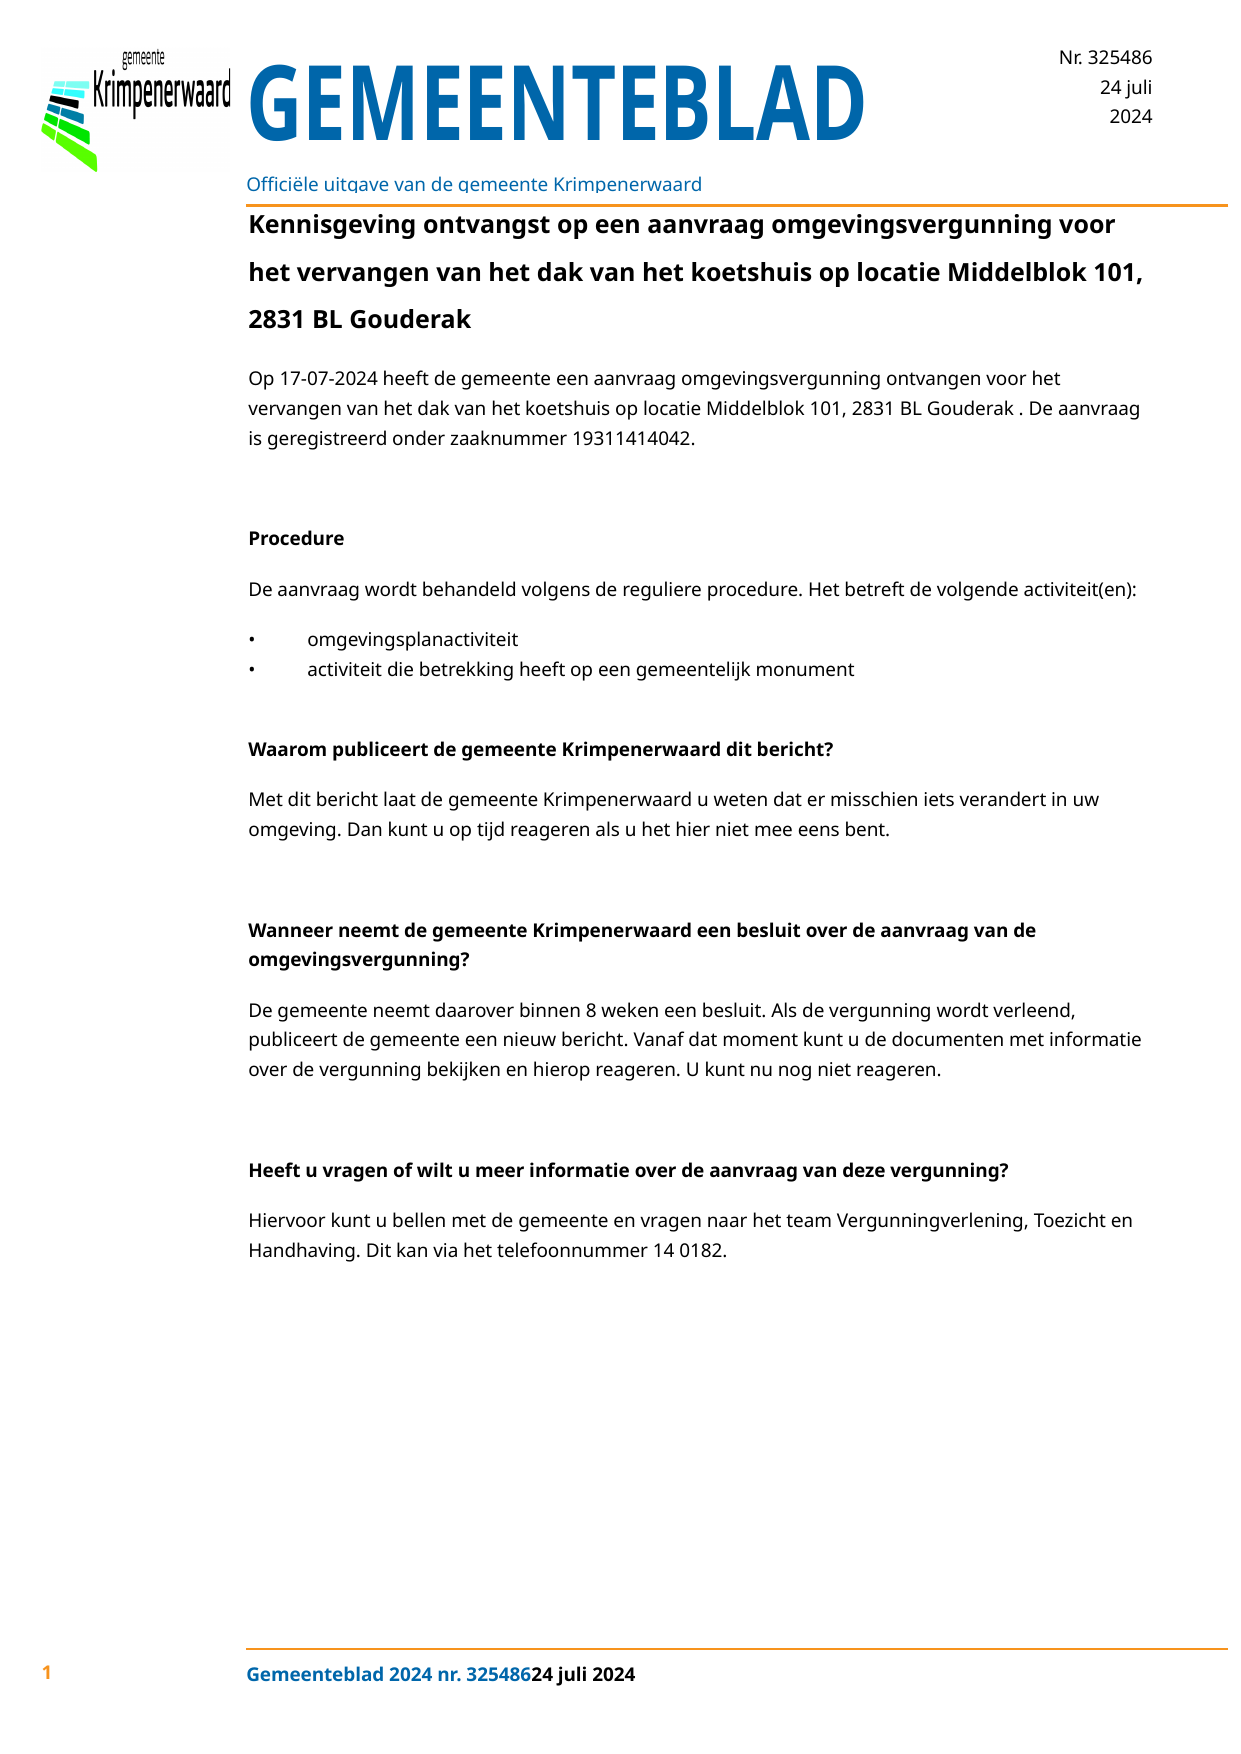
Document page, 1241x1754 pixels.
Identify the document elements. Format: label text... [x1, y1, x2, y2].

text Procedure [248, 526, 1152, 551]
text Kennisgeving ontvangst op een aanvraag omgevingsvergunning voor het vervangen van het dak van het koetshuis op locatie Middelblok 101, 2831 BL Gouderak [248, 207, 1152, 336]
picture [41, 47, 231, 172]
text Met dit bericht laat de gemeente Krimpenerwaard u weten dat er misschien iets verandert in uw omgeving. Dan kunt u op tijd reageren als u het hier niet mee eens bent. [248, 786, 1152, 842]
text Wanneer neemt de gemeente Krimpenerwaard een besluit over de aanvraag van de omgevingsvergunning? [248, 917, 1152, 972]
list omgevingsplanactiviteit [248, 626, 1152, 652]
text De aanvraag wordt behandeld volgens de reguliere procedure. Het betreft de volgende activiteit(en): [248, 576, 1152, 602]
text Waarom publiceert de gemeente Krimpenerwaard dit bericht? [248, 736, 1152, 762]
text De gemeente neemt daarover binnen 8 weken een besluit. Als de vergunning wordt verleend, publiceert de gemeente een nieuw bericht. Vanaf dat moment kunt u de documenten met informatie over de vergunning bekijken en hierop reageren. U kunt nu nog niet reageren. [248, 997, 1152, 1082]
list activiteit die betrekking heeft op een gemeentelijk monument [248, 656, 1152, 682]
text Hiervoor kunt u bellen met de gemeente en vragen naar het team Vergunningverlening, Toezicht en Handhaving. Dit kan via het telefoonnummer 14 0182. [248, 1207, 1152, 1262]
text Op 17-07-2024 heeft de gemeente een aanvraag omgevingsvergunning ontvangen voor het vervangen van het dak van het koetshuis op locatie Middelblok 101, 2831 BL Gouderak . De aanvraag is geregistreerd onder zaaknummer 19311414042. [248, 366, 1152, 450]
text Heeft u vragen of wilt u meer informatie over de aanvraag van deze vergunning? [248, 1157, 1152, 1182]
